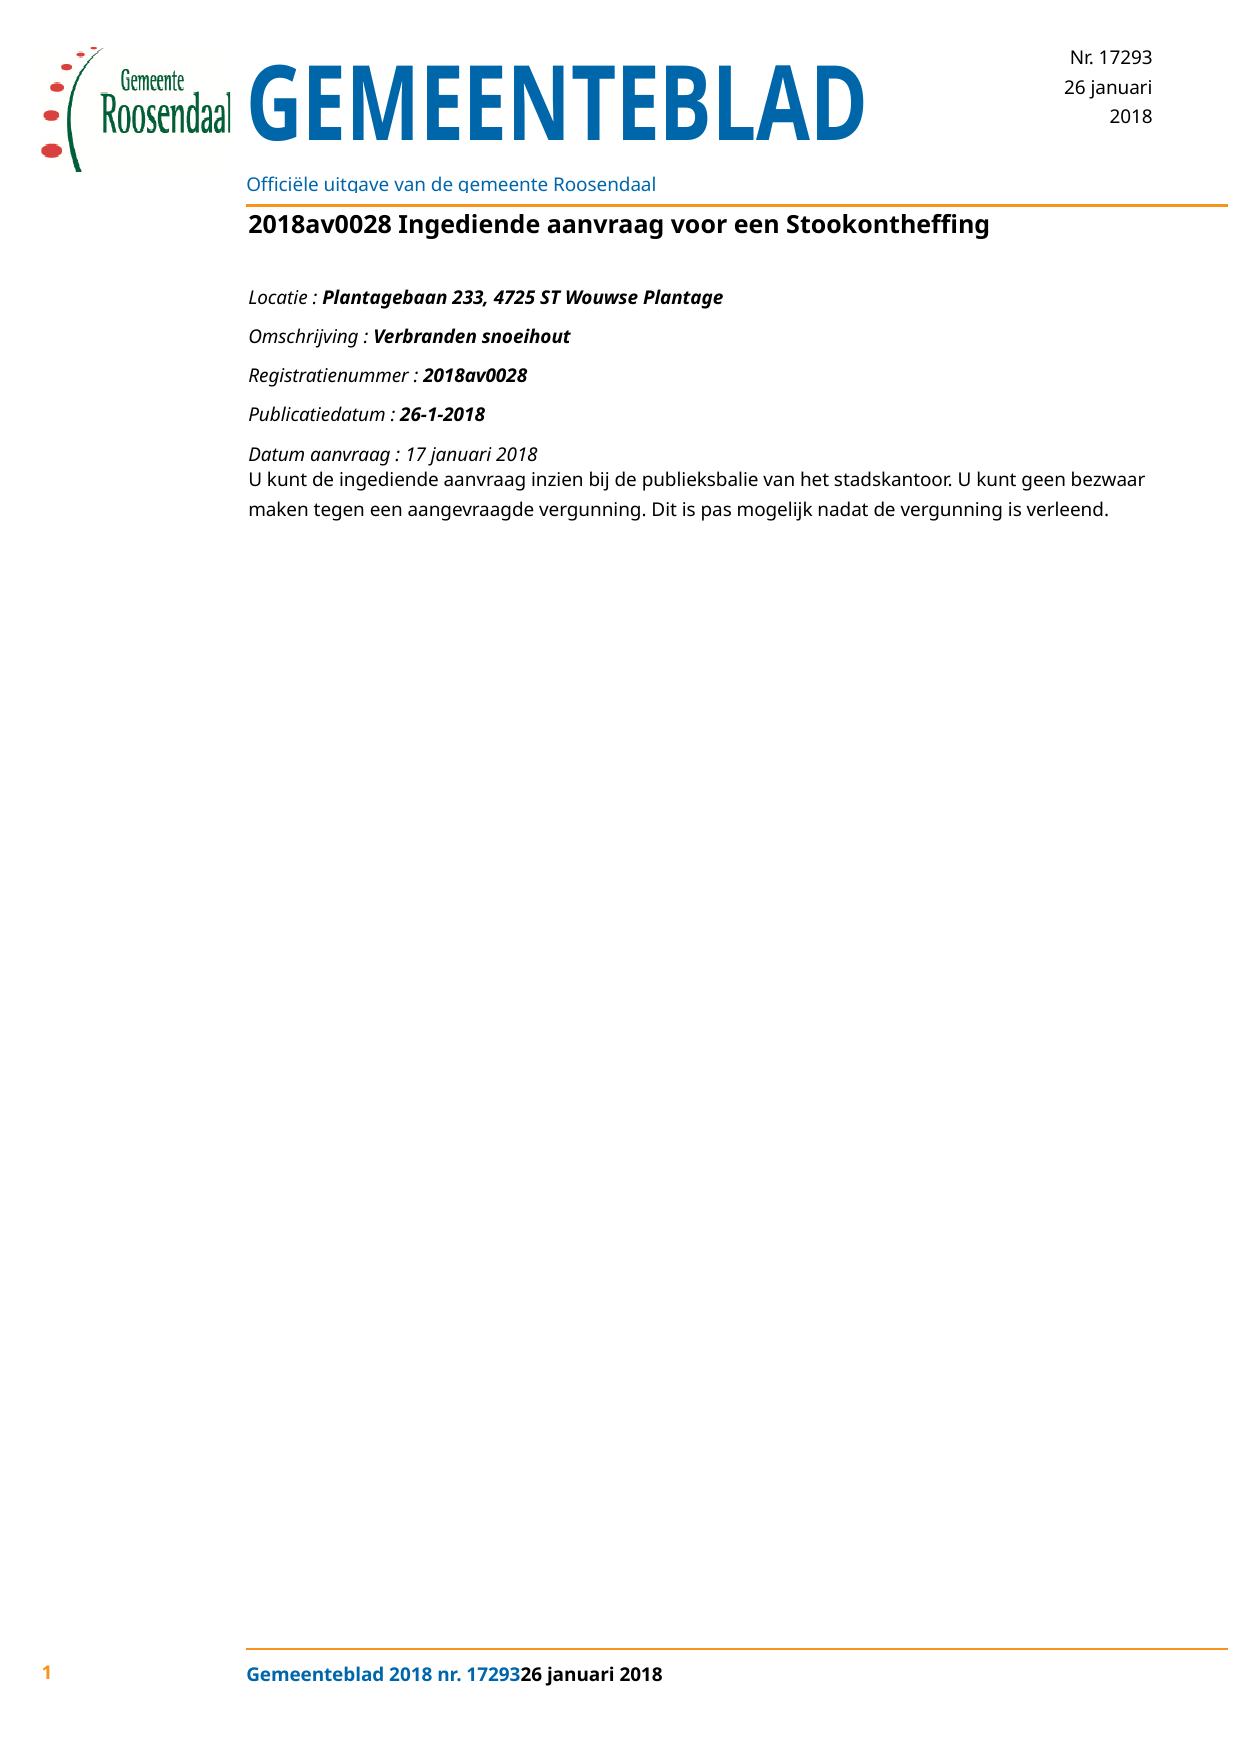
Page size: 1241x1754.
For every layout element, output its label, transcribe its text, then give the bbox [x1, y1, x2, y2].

text 2018av0028 Ingediende aanvraag voor een Stookontheffing [248, 207, 1152, 241]
text Omschrijving : Verbranden snoeihout [248, 323, 1152, 349]
text Registratienummer : 2018av0028 [248, 362, 1152, 388]
picture [41, 47, 231, 172]
text U kunt de ingediende aanvraag inzien bij de publieksbalie van het stadskantoor. U kunt geen bezwaar maken tegen een aangevraagde vergunning. Dit is pas mogelijk nadat de vergunning is verleend. [248, 467, 1152, 522]
text Locatie : Plantagebaan 233, 4725 ST Wouwse Plantage [248, 284, 1152, 309]
text Datum aanvraag : 17 januari 2018 [248, 441, 1152, 467]
text Publicatiedatum : 26-1-2018 [248, 402, 1152, 427]
